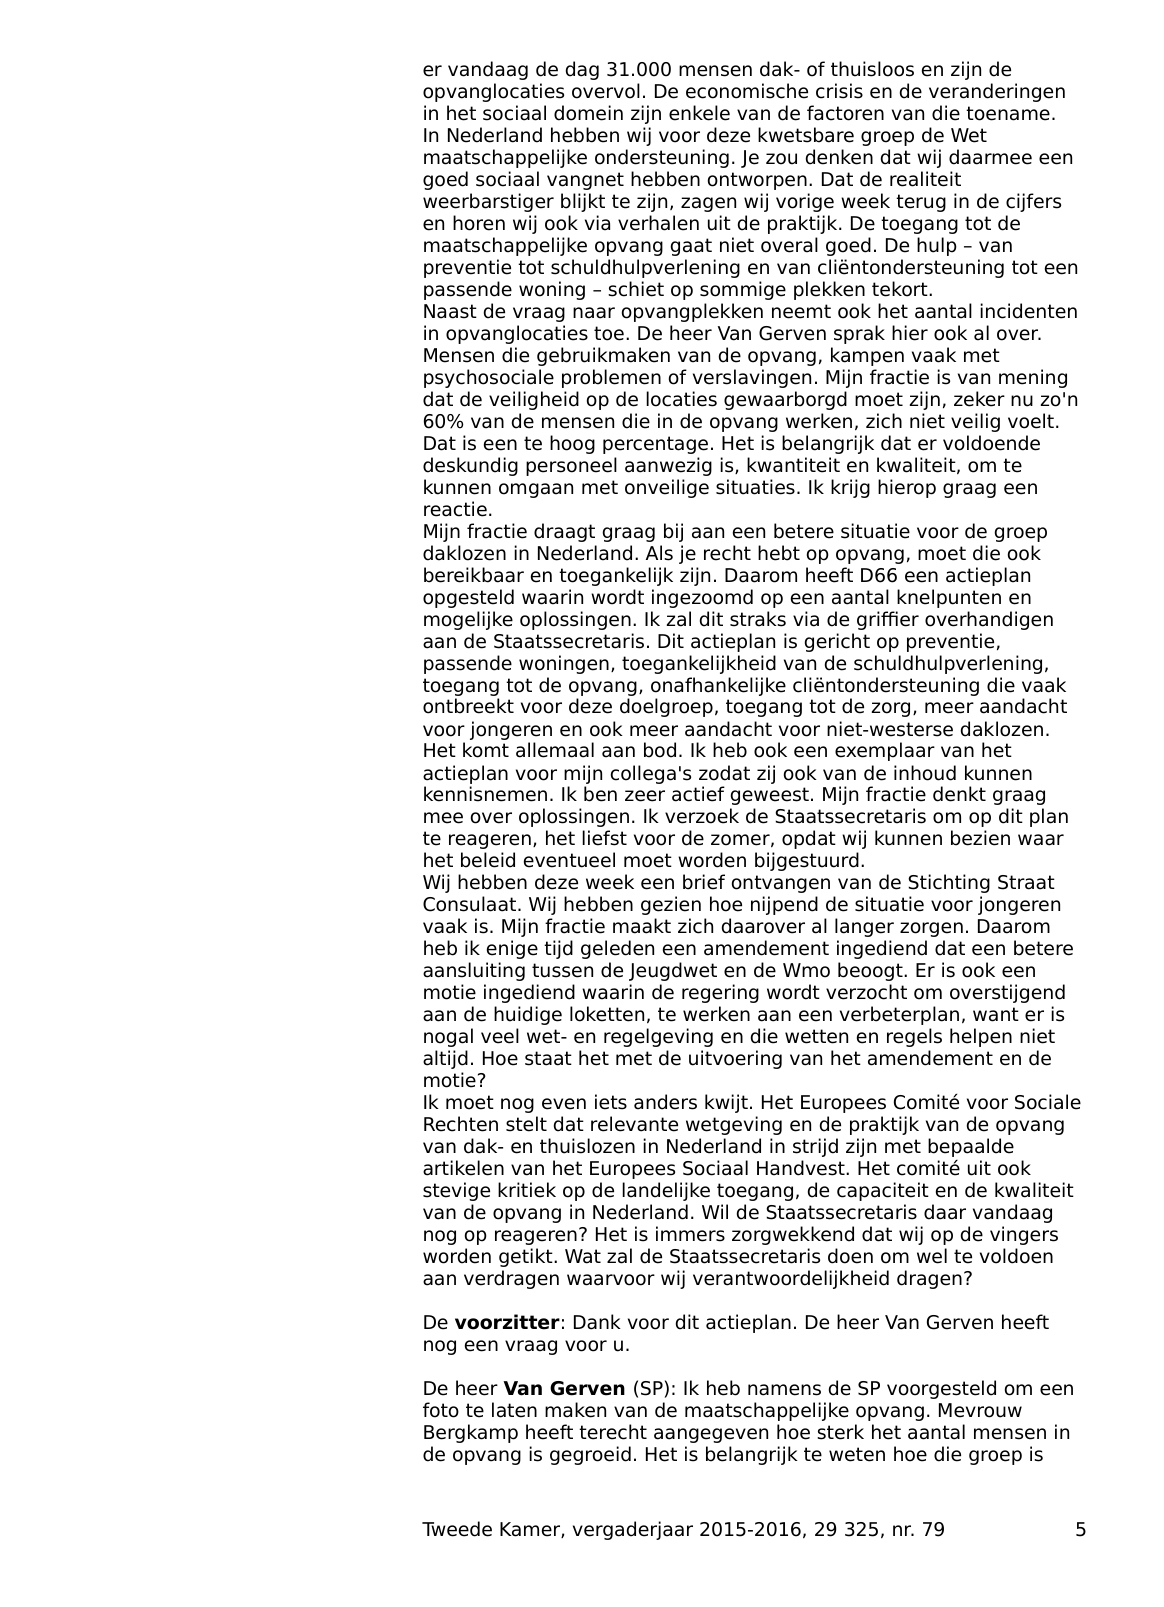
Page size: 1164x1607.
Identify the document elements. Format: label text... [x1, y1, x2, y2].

text De heer Van Gerven (SP): Ik heb namens de SP voorgesteld om een foto te laten maken van de maatschappelijke opvang. Mevrouw Bergkamp heeft terecht aangegeven hoe sterk het aantal mensen in de opvang is gegroeid. Het is belangrijk te weten hoe die groep is [422, 1378, 1087, 1466]
text De voorzitter: Dank voor dit actieplan. De heer Van Gerven heeft nog een vraag voor u. [422, 1312, 1087, 1356]
text In Nederland hebben wij voor deze kwetsbare groep de Wet maatschappelijke ondersteuning. Je zou denken dat wij daarmee een goed sociaal vangnet hebben ontworpen. Dat de realiteit weerbarstiger blijkt te zijn, zagen wij vorige week terug in de cijfers en horen wij ook via verhalen uit de praktijk. De toegang tot de maatschappelijke opvang gaat niet overal goed. De hulp – van preventie tot schuldhulpverlening en van cliëntondersteuning tot een passende woning – schiet op sommige plekken tekort. [422, 125, 1087, 301]
text Naast de vraag naar opvangplekken neemt ook het aantal incidenten in opvanglocaties toe. De heer Van Gerven sprak hier ook al over. Mensen die gebruikmaken van de opvang, kampen vaak met psychosociale problemen of verslavingen. Mijn fractie is van mening dat de veiligheid op de locaties gewaarborgd moet zijn, zeker nu zo'n 60% van de mensen die in de opvang werken, zich niet veilig voelt. Dat is een te hoog percentage. Het is belangrijk dat er voldoende deskundig personeel aanwezig is, kwantiteit en kwaliteit, om te kunnen omgaan met onveilige situaties. Ik krijg hierop graag een reactie. [422, 301, 1087, 521]
text Mijn fractie draagt graag bij aan een betere situatie voor de groep daklozen in Nederland. Als je recht hebt op opvang, moet die ook bereikbaar en toegankelijk zijn. Daarom heeft D66 een actieplan opgesteld waarin wordt ingezoomd op een aantal knelpunten en mogelijke oplossingen. Ik zal dit straks via de griffier overhandigen aan de Staatssecretaris. Dit actieplan is gericht op preventie, passende woningen, toegankelijkheid van de schuldhulpverlening, toegang tot de opvang, onafhankelijke cliëntondersteuning die vaak ontbreekt voor deze doelgroep, toegang tot de zorg, meer aandacht voor jongeren en ook meer aandacht voor niet-westerse daklozen. Het komt allemaal aan bod. Ik heb ook een exemplaar van het actieplan voor mijn collega's zodat zij ook van de inhoud kunnen kennisnemen. Ik ben zeer actief geweest. Mijn fractie denkt graag mee over oplossingen. Ik verzoek de Staatssecretaris om op dit plan te reageren, het liefst voor de zomer, opdat wij kunnen bezien waar het beleid eventueel moet worden bijgestuurd. [422, 521, 1087, 872]
text er vandaag de dag 31.000 mensen dak- of thuisloos en zijn de opvanglocaties overvol. De economische crisis en de veranderingen in het sociaal domein zijn enkele van de factoren van die toename. [422, 59, 1087, 125]
text Wij hebben deze week een brief ontvangen van de Stichting Straat Consulaat. Wij hebben gezien hoe nijpend de situatie voor jongeren vaak is. Mijn fractie maakt zich daarover al langer zorgen. Daarom heb ik enige tijd geleden een amendement ingediend dat een betere aansluiting tussen de Jeugdwet en de Wmo beoogt. Er is ook een motie ingediend waarin de regering wordt verzocht om overstijgend aan de huidige loketten, te werken aan een verbeterplan, want er is nogal veel wet- en regelgeving en die wetten en regels helpen niet altijd. Hoe staat het met de uitvoering van het amendement en de motie? [422, 872, 1087, 1092]
text Ik moet nog even iets anders kwijt. Het Europees Comité voor Sociale Rechten stelt dat relevante wetgeving en de praktijk van de opvang van dak- en thuislozen in Nederland in strijd zijn met bepaalde artikelen van het Europees Sociaal Handvest. Het comité uit ook stevige kritiek op de landelijke toegang, de capaciteit en de kwaliteit van de opvang in Nederland. Wil de Staatssecretaris daar vandaag nog op reageren? Het is immers zorgwekkend dat wij op de vingers worden getikt. Wat zal de Staatssecretaris doen om wel te voldoen aan verdragen waarvoor wij verantwoordelijkheid dragen? [422, 1092, 1087, 1290]
